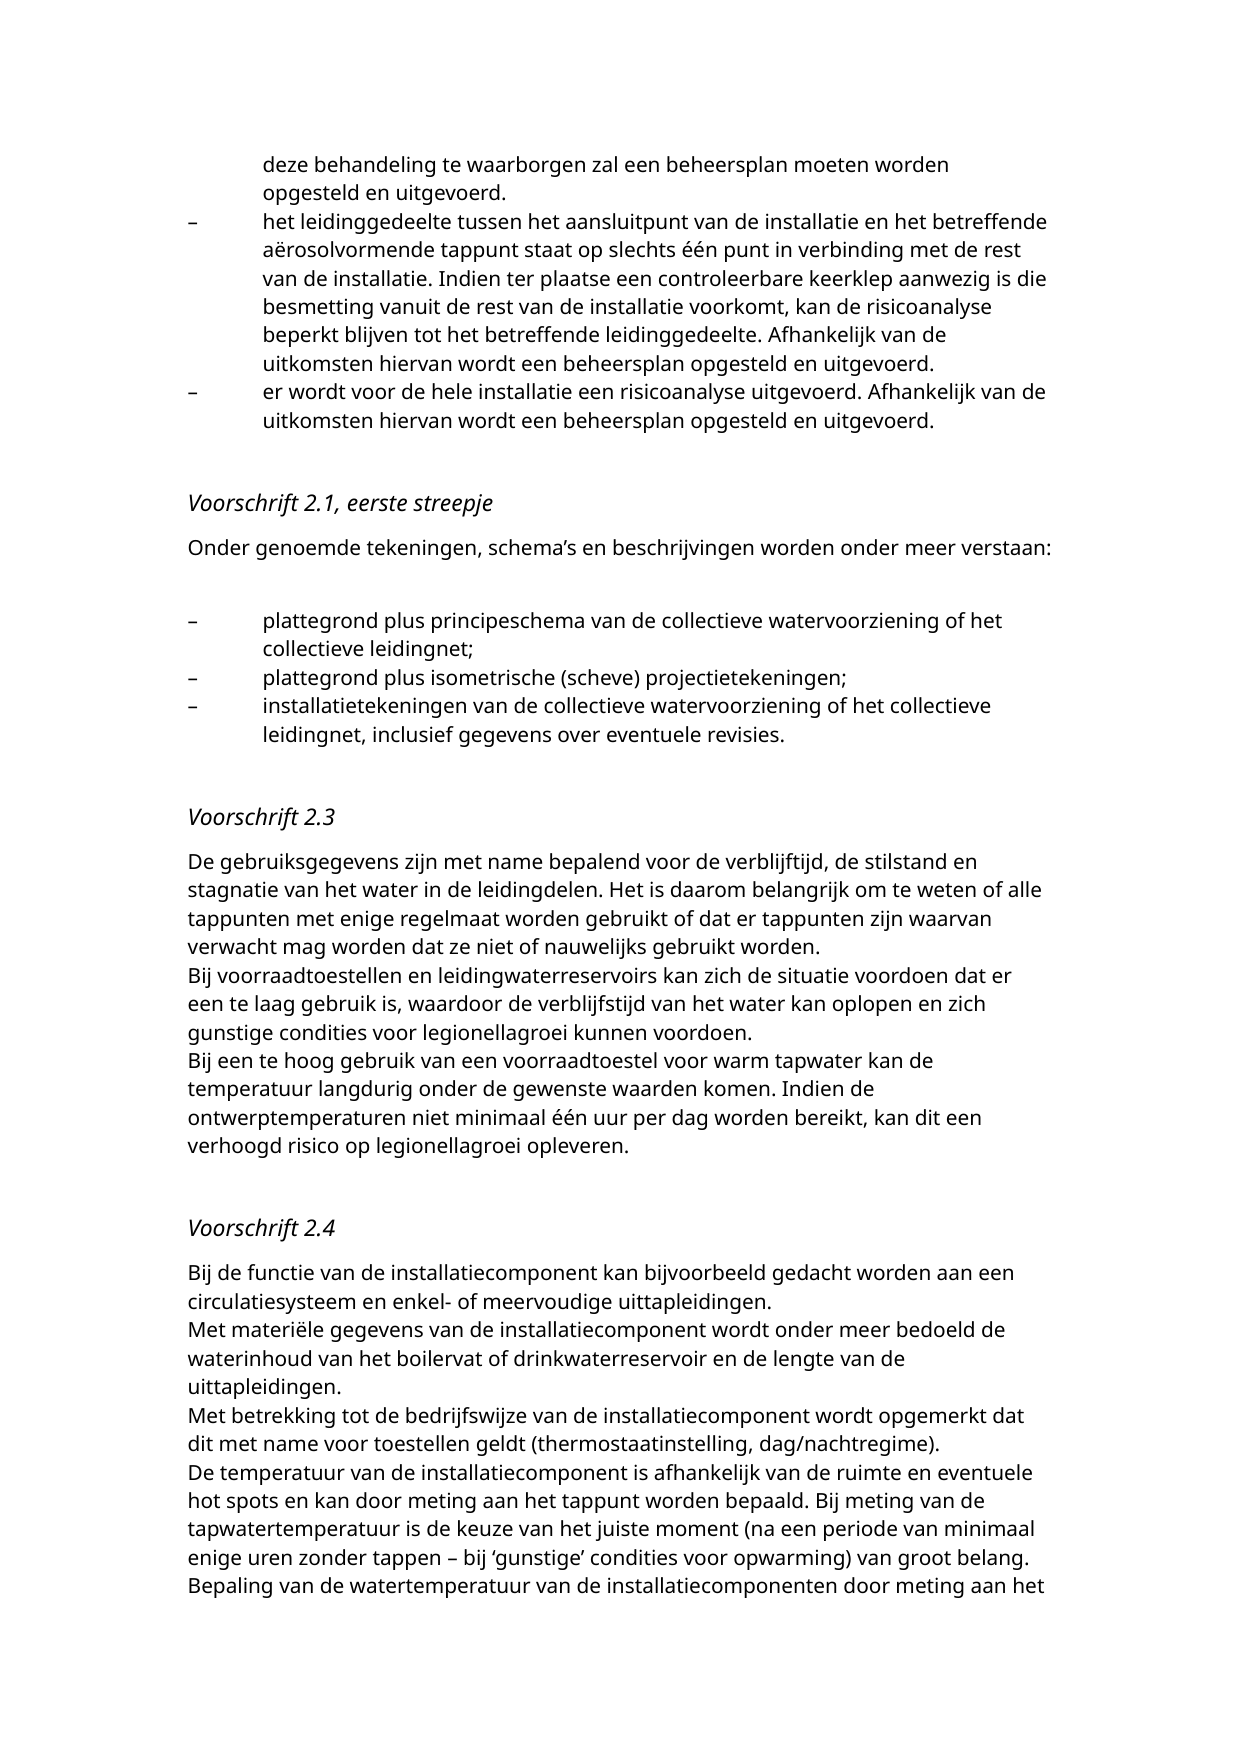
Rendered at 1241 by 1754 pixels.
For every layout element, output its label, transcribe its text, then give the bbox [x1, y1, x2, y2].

list deze behandeling te waarborgen zal een beheersplan moeten worden opgesteld en uitgevoerd. [187, 150, 1053, 207]
text Bij voorraadtoestellen en leidingwaterreservoirs kan zich de situatie voordoen dat er een te laag gebruik is, waardoor de verblijfstijd van het water kan oplopen en zich gunstige condities voor legionellagroei kunnen voordoen. [187, 961, 1053, 1046]
list er wordt voor de hele installatie een risicoanalyse uitgevoerd. Afhankelijk van de uitkomsten hiervan wordt een beheersplan opgesteld en uitgevoerd. [187, 377, 1053, 434]
text Bij de functie van de installatiecomponent kan bijvoorbeeld gedacht worden aan een circulatiesysteem en enkel- of meervoudige uittapleidingen. [187, 1258, 1053, 1315]
text Met materiële gegevens van de installatiecomponent wordt onder meer bedoeld de waterinhoud van het boilervat of drinkwaterreservoir en de lengte van de uittapleidingen. [187, 1315, 1053, 1401]
list plattegrond plus isometrische (scheve) projectietekeningen; [187, 663, 1053, 691]
text Bepaling van de watertemperatuur van de installatiecomponenten door meting aan het [187, 1571, 1053, 1600]
text Bij een te hoog gebruik van een voorraadtoestel voor warm tapwater kan de temperatuur langdurig onder de gewenste waarden komen. Indien de ontwerptemperaturen niet minimaal één uur per dag worden bereikt, kan dit een verhoogd risico op legionellagroei opleveren. [187, 1046, 1053, 1160]
subtitle Voorschrift 2.4 [187, 1212, 1053, 1243]
text Onder genoemde tekeningen, schema’s en beschrijvingen worden onder meer verstaan: [187, 533, 1053, 562]
text Met betrekking tot de bedrijfswijze van de installatiecomponent wordt opgemerkt dat dit met name voor toestellen geldt (thermostaatinstelling, dag/nachtregime). [187, 1401, 1053, 1458]
list plattegrond plus principeschema van de collectieve watervoorziening of het collectieve leidingnet; [187, 606, 1053, 663]
text De gebruiksgegevens zijn met name bepalend voor de verblijftijd, de stilstand en stagnatie van het water in de leidingdelen. Het is daarom belangrijk om te weten of alle tappunten met enige regelmaat worden gebruikt of dat er tappunten zijn waarvan verwacht mag worden dat ze niet of nauwelijks gebruikt worden. [187, 847, 1053, 961]
list het leidinggedeelte tussen het aansluitpunt van de installatie en het betreffende aërosolvormende tappunt staat op slechts één punt in verbinding met de rest van de installatie. Indien ter plaatse een controleerbare keerklep aanwezig is die besmetting vanuit de rest van de installatie voorkomt, kan de risicoanalyse beperkt blijven tot het betreffende leidinggedeelte. Afhankelijk van de uitkomsten hiervan wordt een beheersplan opgesteld en uitgevoerd. [187, 207, 1053, 377]
subtitle Voorschrift 2.3 [187, 801, 1053, 832]
list installatietekeningen van de collectieve watervoorziening of het collectieve leidingnet, inclusief gegevens over eventuele revisies. [187, 691, 1053, 748]
subtitle Voorschrift 2.1, eerste streepje [187, 487, 1053, 518]
text De temperatuur van de installatiecomponent is afhankelijk van de ruimte en eventuele hot spots en kan door meting aan het tappunt worden bepaald. Bij meting van de tapwatertemperatuur is de keuze van het juiste moment (na een periode van minimaal enige uren zonder tappen – bij ‘gunstige’ condities voor opwarming) van groot belang. [187, 1458, 1053, 1571]
